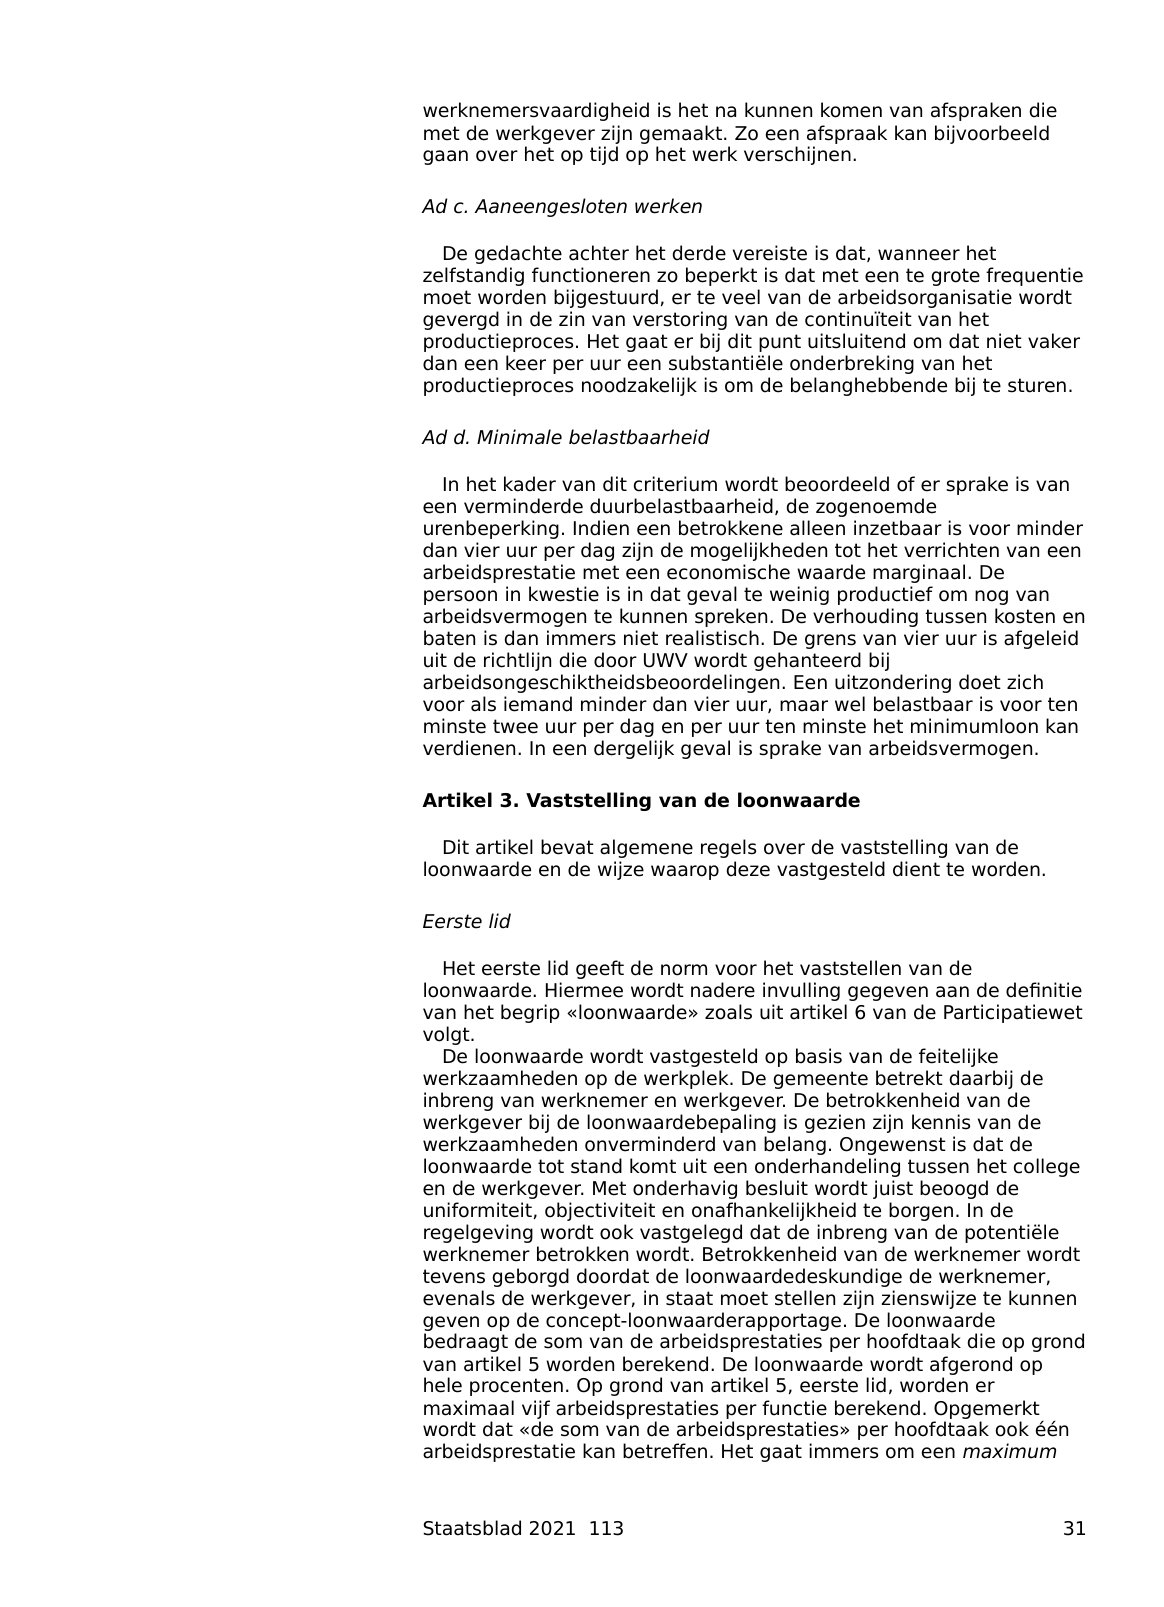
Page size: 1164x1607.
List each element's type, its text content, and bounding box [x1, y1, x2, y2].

subtitle Eerste lid [422, 911, 1087, 933]
text Dit artikel bevat algemene regels over de vaststelling van de loonwaarde en de wijze waarop deze vastgesteld dient te worden. [422, 837, 1087, 881]
text werknemersvaardigheid is het na kunnen komen van afspraken die met de werkgever zijn gemaakt. Zo een afspraak kan bijvoorbeeld gaan over het op tijd op het werk verschijnen. [422, 100, 1087, 166]
text In het kader van dit criterium wordt beoordeeld of er sprake is van een verminderde duurbelastbaarheid, de zogenoemde urenbeperking. Indien een betrokkene alleen inzetbaar is voor minder dan vier uur per dag zijn de mogelijkheden tot het verrichten van een arbeidsprestatie met een economische waarde marginaal. De persoon in kwestie is in dat geval te weinig productief om nog van arbeidsvermogen te kunnen spreken. De verhouding tussen kosten en baten is dan immers niet realistisch. De grens van vier uur is afgeleid uit de richtlijn die door UWV wordt gehanteerd bij arbeidsongeschiktheidsbeoordelingen. Een uitzondering doet zich voor als iemand minder dan vier uur, maar wel belastbaar is voor ten minste twee uur per dag en per uur ten minste het minimumloon kan verdienen. In een dergelijk geval is sprake van arbeidsvermogen. [422, 474, 1087, 760]
text De loonwaarde wordt vastgesteld op basis van de feitelijke werkzaamheden op de werkplek. De gemeente betrekt daarbij de inbreng van werknemer en werkgever. De betrokkenheid van de werkgever bij de loonwaardebepaling is gezien zijn kennis van de werkzaamheden onverminderd van belang. Ongewenst is dat de loonwaarde tot stand komt uit een onderhandeling tussen het college en de werkgever. Met onderhavig besluit wordt juist beoogd de uniformiteit, objectiviteit en onafhankelijkheid te borgen. In de regelgeving wordt ook vastgelegd dat de inbreng van de potentiële werknemer betrokken wordt. Betrokkenheid van de werknemer wordt tevens geborgd doordat de loonwaardedeskundige de werknemer, evenals de werkgever, in staat moet stellen zijn zienswijze te kunnen geven op de concept-loonwaarderapportage. De loonwaarde bedraagt de som van de arbeidsprestaties per hoofdtaak die op grond van artikel 5 worden berekend. De loonwaarde wordt afgerond op hele procenten. Op grond van artikel 5, eerste lid, worden er maximaal vijf arbeidsprestaties per functie berekend. Opgemerkt wordt dat «de som van de arbeidsprestaties» per hoofdtaak ook één arbeidsprestatie kan betreffen. Het gaat immers om een maximum [422, 1046, 1087, 1463]
subtitle Ad c. Aaneengesloten werken [422, 196, 1087, 218]
subtitle Artikel 3. Vaststelling van de loonwaarde [422, 790, 1087, 812]
text Het eerste lid geeft de norm voor het vaststellen van de loonwaarde. Hiermee wordt nadere invulling gegeven aan de definitie van het begrip «loonwaarde» zoals uit artikel 6 van de Participatiewet volgt. [422, 958, 1087, 1046]
text De gedachte achter het derde vereiste is dat, wanneer het zelfstandig functioneren zo beperkt is dat met een te grote frequentie moet worden bijgestuurd, er te veel van de arbeidsorganisatie wordt gevergd in de zin van verstoring van de continuïteit van het productieproces. Het gaat er bij dit punt uitsluitend om dat niet vaker dan een keer per uur een substantiële onderbreking van het productieproces noodzakelijk is om de belanghebbende bij te sturen. [422, 243, 1087, 397]
subtitle Ad d. Minimale belastbaarheid [422, 427, 1087, 449]
